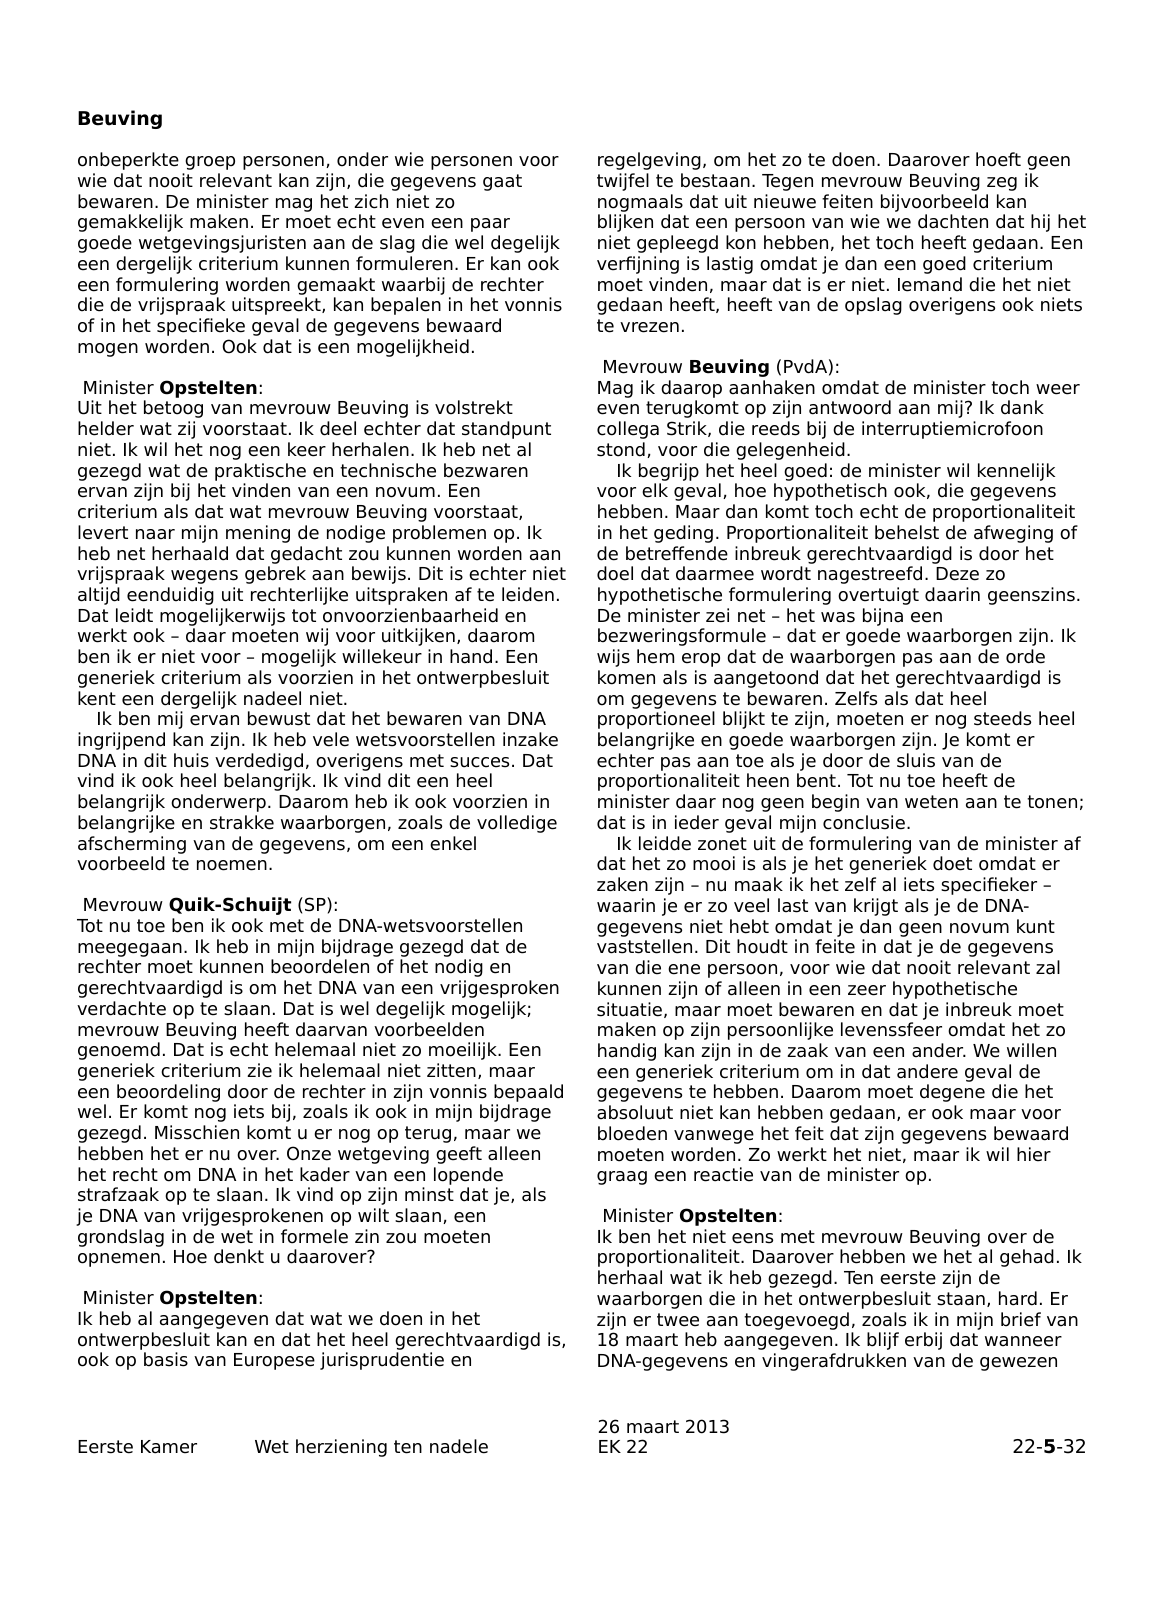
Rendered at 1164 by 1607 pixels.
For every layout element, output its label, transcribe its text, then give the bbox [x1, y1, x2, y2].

text Mag ik daarop aanhaken omdat de minister toch weer even terugkomt op zijn antwoord aan mij? Ik dank collega Strik, die reeds bij de interruptiemicrofoon stond, voor die gelegenheid. [596, 377, 1087, 460]
text Uit het betoog van mevrouw Beuving is volstrekt helder wat zij voorstaat. Ik deel echter dat standpunt niet. Ik wil het nog een keer herhalen. Ik heb net al gezegd wat de praktische en technische bezwaren ervan zijn bij het vinden van een novum. Een criterium als dat wat mevrouw Beuving voorstaat, levert naar mijn mening de nodige problemen op. Ik heb net herhaald dat gedacht zou kunnen worden aan vrijspraak wegens gebrek aan bewijs. Dit is echter niet altijd eenduidig uit rechterlijke uitspraken af te leiden. Dat leidt mogelijkerwijs tot onvoorzienbaarheid en werkt ook – daar moeten wij voor uitkijken, daarom ben ik er niet voor – mogelijk willekeur in hand. Een generiek criterium als voorzien in het ontwerpbesluit kent een dergelijk nadeel niet. [77, 398, 567, 709]
text Minister Opstelten: [77, 377, 567, 398]
text regelgeving, om het zo te doen. Daarover hoeft geen twijfel te bestaan. Tegen mevrouw Beuving zeg ik nogmaals dat uit nieuwe feiten bijvoorbeeld kan blijken dat een persoon van wie we dachten dat hij het niet gepleegd kon hebben, het toch heeft gedaan. Een verfijning is lastig omdat je dan een goed criterium moet vinden, maar dat is er niet. Iemand die het niet gedaan heeft, heeft van de opslag overigens ook niets te vrezen. [596, 150, 1087, 337]
text Ik heb al aangegeven dat wat we doen in het ontwerpbesluit kan en dat het heel gerechtvaardigd is, ook op basis van Europese jurisprudentie en [77, 1309, 567, 1371]
text Minister Opstelten: [596, 1206, 1087, 1227]
text Ik begrijp het heel goed: de minister wil kennelijk voor elk geval, hoe hypothetisch ook, die gegevens hebben. Maar dan komt toch echt de proportionaliteit in het geding. Proportionaliteit behelst de afweging of de betreffende inbreuk gerechtvaardigd is door het doel dat daarmee wordt nagestreefd. Deze zo hypothetische formulering overtuigt daarin geenszins. De minister zei net – het was bijna een bezweringsformule – dat er goede waarborgen zijn. Ik wijs hem erop dat de waarborgen pas aan de orde komen als is aangetoond dat het gerechtvaardigd is om gegevens te bewaren. Zelfs als dat heel proportioneel blijkt te zijn, moeten er nog steeds heel belangrijke en goede waarborgen zijn. Je komt er echter pas aan toe als je door de sluis van de proportionaliteit heen bent. Tot nu toe heeft de minister daar nog geen begin van weten aan te tonen; dat is in ieder geval mijn conclusie. [596, 460, 1087, 833]
text Ik ben het niet eens met mevrouw Beuving over de proportionaliteit. Daarover hebben we het al gehad. Ik herhaal wat ik heb gezegd. Ten eerste zijn de waarborgen die in het ontwerpbesluit staan, hard. Er zijn er twee aan toegevoegd, zoals ik in mijn brief van 18 maart heb aangegeven. Ik blijf erbij dat wanneer DNA-gegevens en vingerafdrukken van de gewezen [596, 1227, 1087, 1372]
text Ik ben mij ervan bewust dat het bewaren van DNA ingrijpend kan zijn. Ik heb vele wetsvoorstellen inzake DNA in dit huis verdedigd, overigens met succes. Dat vind ik ook heel belangrijk. Ik vind dit een heel belangrijk onderwerp. Daarom heb ik ook voorzien in belangrijke en strakke waarborgen, zoals de volledige afscherming van de gegevens, om een enkel voorbeeld te noemen. [77, 709, 567, 875]
text Mevrouw Quik-Schuijt (SP): [77, 895, 567, 916]
text Tot nu toe ben ik ook met de DNA-wetsvoorstellen meegegaan. Ik heb in mijn bijdrage gezegd dat de rechter moet kunnen beoordelen of het nodig en gerechtvaardigd is om het DNA van een vrijgesproken verdachte op te slaan. Dat is wel degelijk mogelijk; mevrouw Beuving heeft daarvan voorbeelden genoemd. Dat is echt helemaal niet zo moeilijk. Een generiek criterium zie ik helemaal niet zitten, maar een beoordeling door de rechter in zijn vonnis bepaald wel. Er komt nog iets bij, zoals ik ook in mijn bijdrage gezegd. Misschien komt u er nog op terug, maar we hebben het er nu over. Onze wetgeving geeft alleen het recht om DNA in het kader van een lopende strafzaak op te slaan. Ik vind op zijn minst dat je, als je DNA van vrijgesprokenen op wilt slaan, een grondslag in de wet in formele zin zou moeten opnemen. Hoe denkt u daarover? [77, 916, 567, 1268]
text onbeperkte groep personen, onder wie personen voor wie dat nooit relevant kan zijn, die gegevens gaat bewaren. De minister mag het zich niet zo gemakkelijk maken. Er moet echt even een paar goede wetgevingsjuristen aan de slag die wel degelijk een dergelijk criterium kunnen formuleren. Er kan ook een formulering worden gemaakt waarbij de rechter die de vrijspraak uitspreekt, kan bepalen in het vonnis of in het specifieke geval de gegevens bewaard mogen worden. Ook dat is een mogelijkheid. [77, 150, 567, 357]
text Ik leidde zonet uit de formulering van de minister af dat het zo mooi is als je het generiek doet omdat er zaken zijn – nu maak ik het zelf al iets specifieker – waarin je er zo veel last van krijgt als je de DNA-gegevens niet hebt omdat je dan geen novum kunt vaststellen. Dit houdt in feite in dat je de gegevens van die ene persoon, voor wie dat nooit relevant zal kunnen zijn of alleen in een zeer hypothetische situatie, maar moet bewaren en dat je inbreuk moet maken op zijn persoonlijke levenssfeer omdat het zo handig kan zijn in de zaak van een ander. We willen een generiek criterium om in dat andere geval de gegevens te hebben. Daarom moet degene die het absoluut niet kan hebben gedaan, er ook maar voor bloeden vanwege het feit dat zijn gegevens bewaard moeten worden. Zo werkt het niet, maar ik wil hier graag een reactie van de minister op. [596, 833, 1087, 1186]
text Minister Opstelten: [77, 1288, 567, 1309]
text Mevrouw Beuving (PvdA): [596, 357, 1087, 377]
